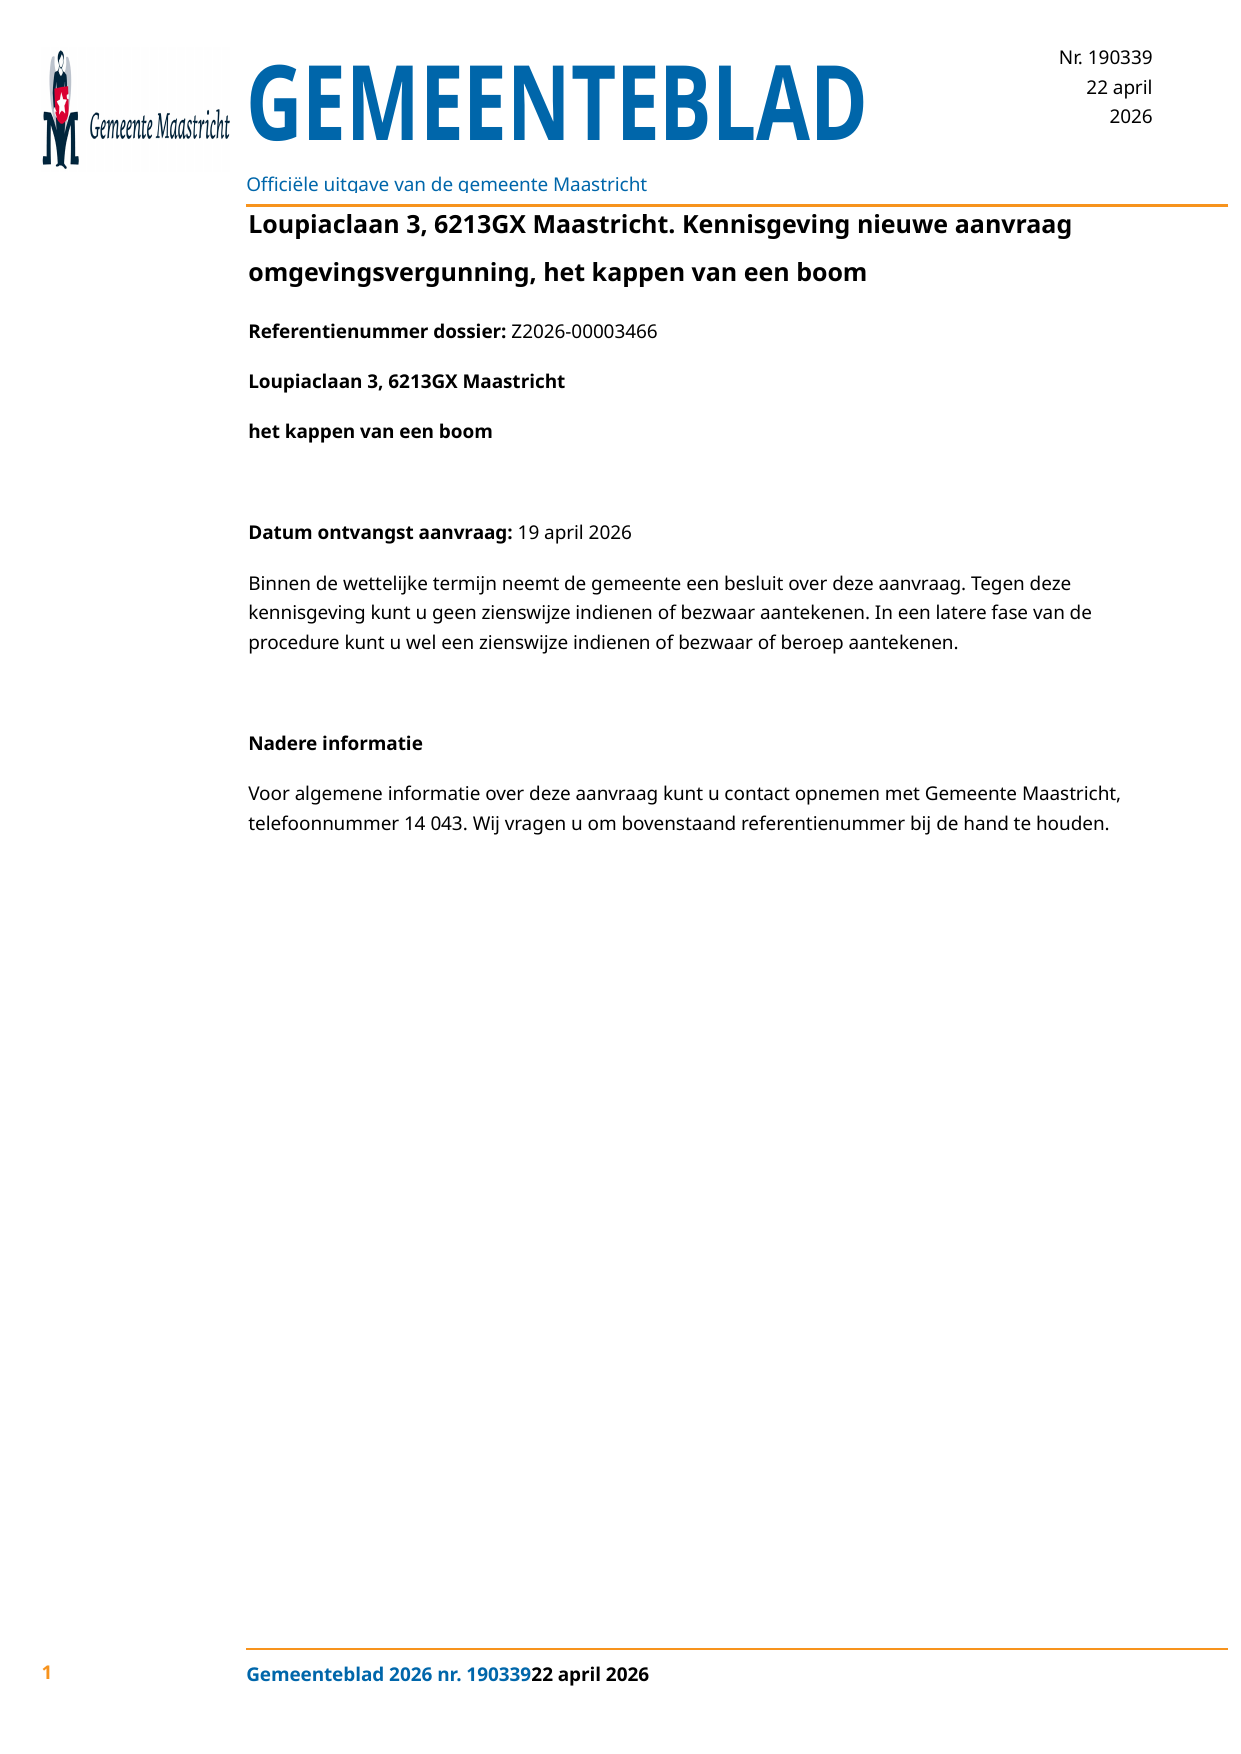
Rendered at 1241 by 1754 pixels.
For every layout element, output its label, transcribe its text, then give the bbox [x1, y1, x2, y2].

text Loupiaclaan 3, 6213GX Maastricht [248, 368, 1152, 394]
text Loupiaclaan 3, 6213GX Maastricht. Kennisgeving nieuwe aanvraag omgevingsvergunning, het kappen van een boom [248, 207, 1152, 288]
picture [41, 47, 231, 172]
text Datum ontvangst aanvraag: 19 april 2026 [248, 519, 1152, 545]
text het kappen van een boom [248, 419, 1152, 444]
text Binnen de wettelijke termijn neemt de gemeente een besluit over deze aanvraag. Tegen deze kennisgeving kunt u geen zienswijze indienen of bezwaar aantekenen. In een latere fase van de procedure kunt u wel een zienswijze indienen of bezwaar of beroep aantekenen. [248, 570, 1152, 655]
text Voor algemene informatie over deze aanvraag kunt u contact opnemen met Gemeente Maastricht, telefoonnummer 14 043. Wij vragen u om bovenstaand referentienummer bij de hand te houden. [248, 780, 1152, 836]
text Referentienummer dossier: Z2026-00003466 [248, 318, 1152, 344]
text Nadere informatie [248, 730, 1152, 756]
